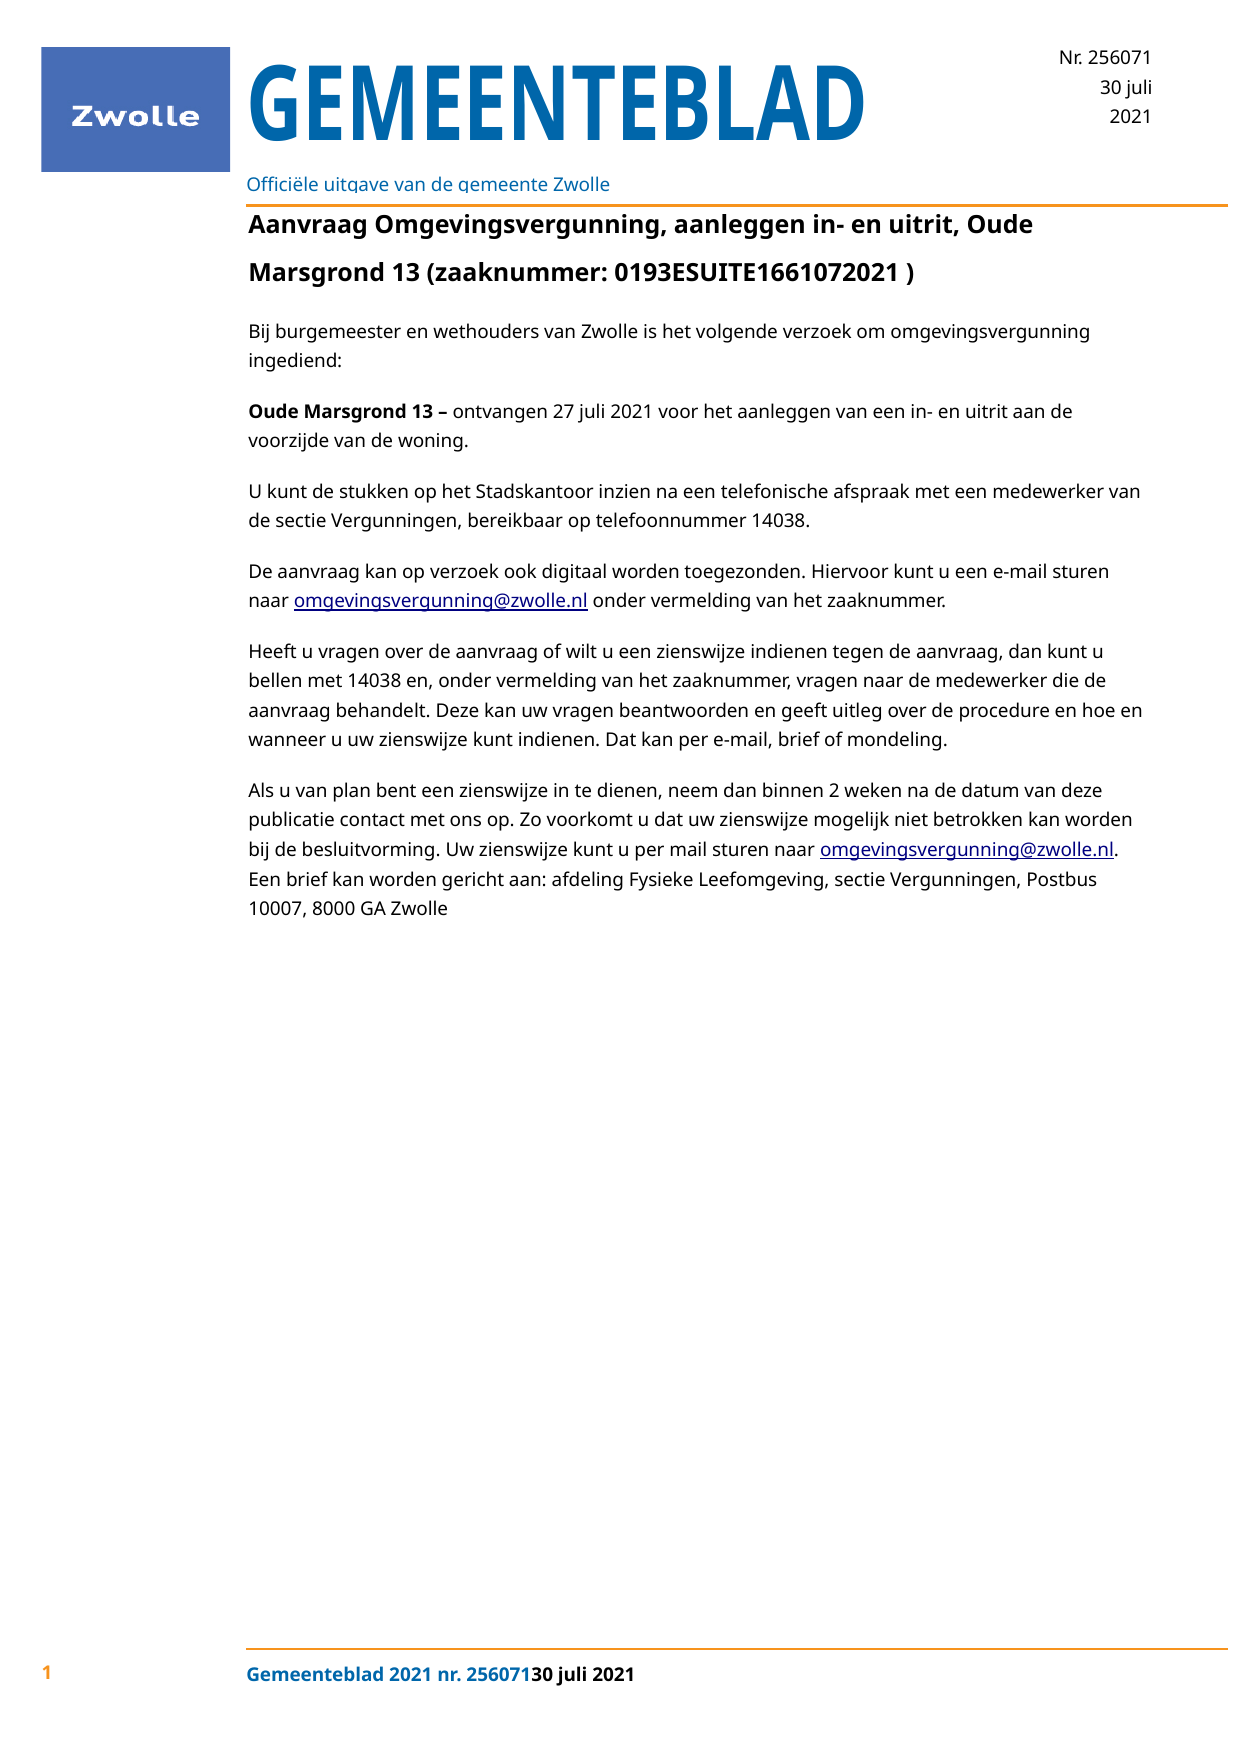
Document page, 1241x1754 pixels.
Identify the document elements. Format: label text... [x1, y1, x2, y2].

text Als u van plan bent een zienswijze in te dienen, neem dan binnen 2 weken na de datum van deze publicatie contact met ons op. Zo voorkomt u dat uw zienswijze mogelijk niet betrokken kan worden bij de besluitvorming. Uw zienswijze kunt u per mail sturen naar omgevingsvergunning@zwolle.nl. Een brief kan worden gericht aan: afdeling Fysieke Leefomgeving, sectie Vergunningen, Postbus 10007, 8000 GA Zwolle [248, 777, 1152, 921]
picture [41, 47, 231, 172]
text Oude Marsgrond 13 – ontvangen 27 juli 2021 voor het aanleggen van een in- en uitrit aan de voorzijde van de woning. [248, 398, 1152, 453]
text U kunt de stukken op het Stadskantoor inzien na een telefonische afspraak met een medewerker van de sectie Vergunningen, bereikbaar op telefoonnummer 14038. [248, 478, 1152, 533]
text De aanvraag kan op verzoek ook digitaal worden toegezonden. Hiervoor kunt u een e-mail sturen naar omgevingsvergunning@zwolle.nl onder vermelding van het zaaknummer. [248, 558, 1152, 613]
text Heeft u vragen over de aanvraag of wilt u een zienswijze indienen tegen de aanvraag, dan kunt u bellen met 14038 en, onder vermelding van het zaaknummer, vragen naar de medewerker die de aanvraag behandelt. Deze kan uw vragen beantwoorden en geeft uitleg over de procedure en hoe en wanneer u uw zienswijze kunt indienen. Dat kan per e-mail, brief of mondeling. [248, 638, 1152, 752]
text Aanvraag Omgevingsvergunning, aanleggen in- en uitrit, Oude Marsgrond 13 (zaaknummer: 0193ESUITE1661072021 ) [248, 207, 1152, 288]
text Bij burgemeester en wethouders van Zwolle is het volgende verzoek om omgevingsvergunning ingediend: [248, 318, 1152, 373]
